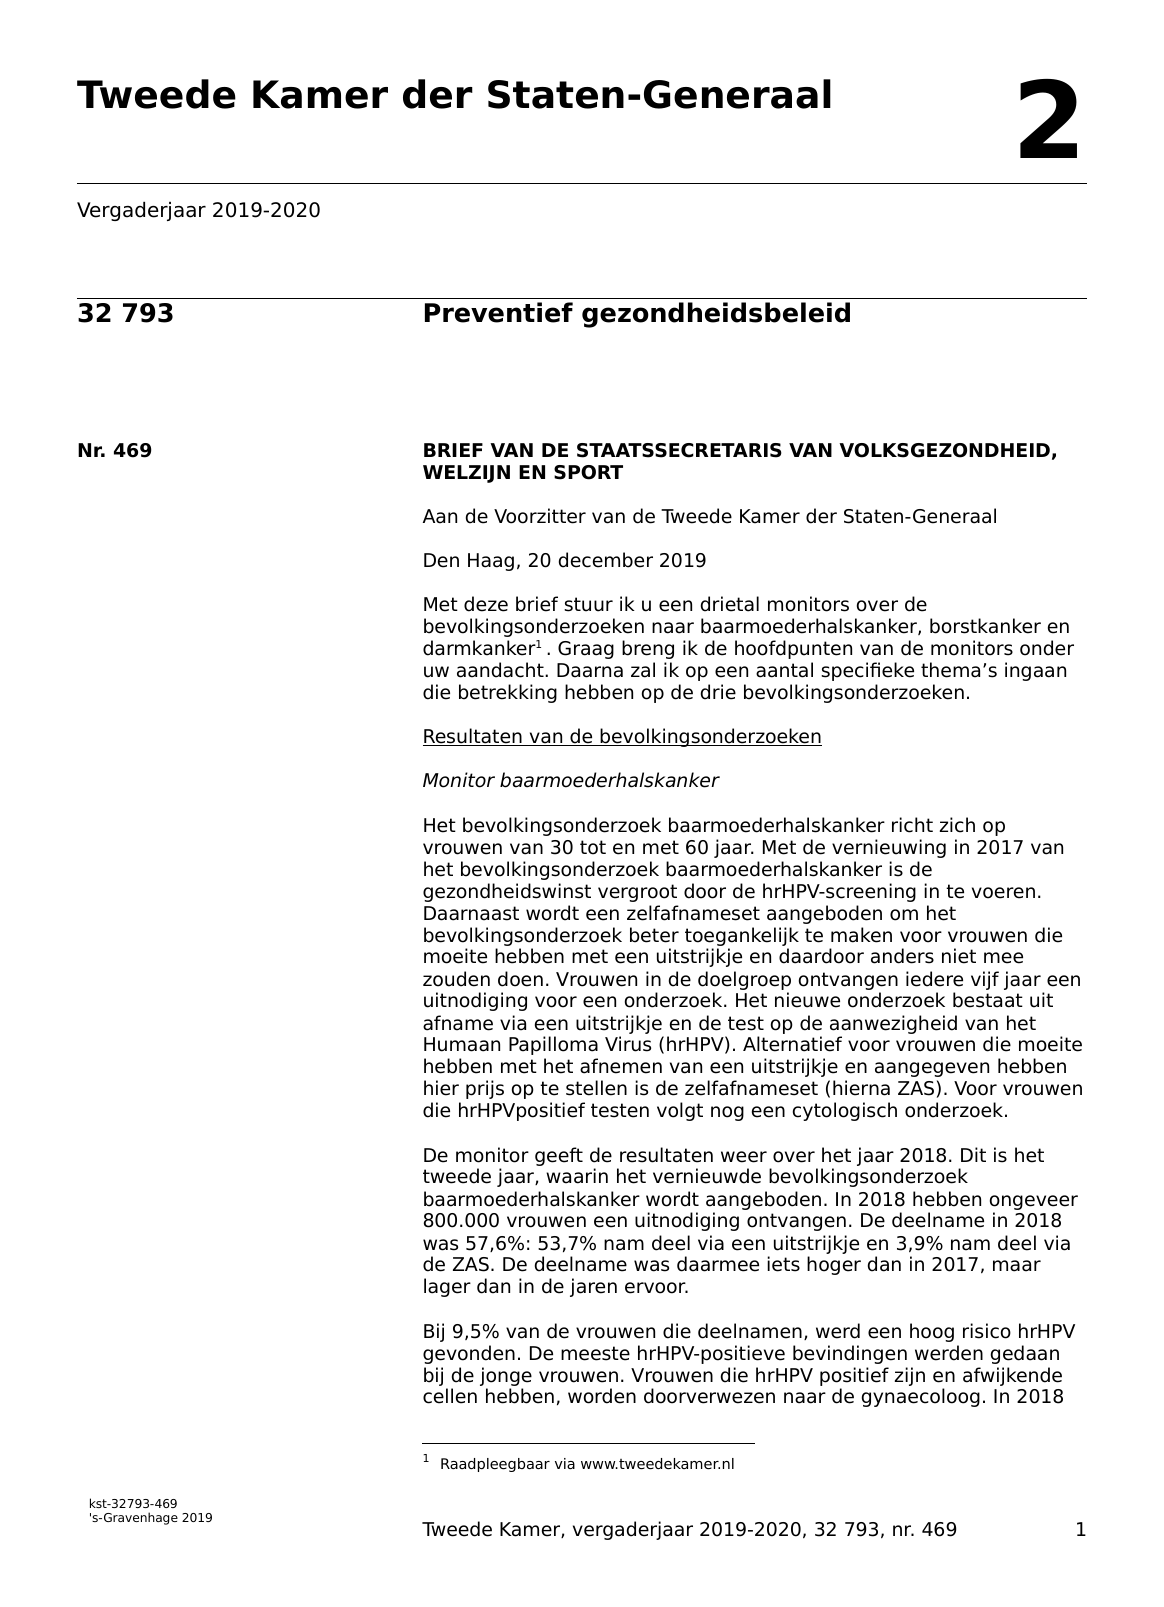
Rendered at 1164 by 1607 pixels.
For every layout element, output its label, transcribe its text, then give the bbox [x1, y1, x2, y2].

text Raadpleegbaar via www.tweedekamer.nl [422, 1452, 1087, 1474]
subtitle Resultaten van de bevolkingsonderzoeken [422, 726, 1087, 748]
table_cell Vergaderjaar 2019-2020 [77, 184, 1087, 298]
text De monitor geeft de resultaten weer over het jaar 2018. Dit is het tweede jaar, waarin het vernieuwde bevolkingsonderzoek baarmoederhalskanker wordt aangeboden. In 2018 hebben ongeveer 800.000 vrouwen een uitnodiging ontvangen. De deelname in 2018 was 57,6%: 53,7% nam deel via een uitstrijkje en 3,9% nam deel via de ZAS. De deelname was daarmee iets hoger dan in 2017, maar lager dan in de jaren ervoor. [422, 1144, 1087, 1298]
subtitle Monitor baarmoederhalskanker [422, 770, 1087, 792]
text Den Haag, 20 december 2019 [422, 550, 1087, 572]
text Aan de Voorzitter van de Tweede Kamer der Staten-Generaal [422, 506, 1087, 528]
text kst-32793-469 [88, 1497, 323, 1511]
text Met deze brief stuur ik u een drietal monitors over de bevolkingsonderzoeken naar baarmoederhalskanker, borstkanker en darmkanker. Graag breng ik de hoofdpunten van de monitors onder uw aandacht. Daarna zal ik op een aantal specifieke thema’s ingaan die betrekking hebben op de drie bevolkingsonderzoeken. [422, 594, 1087, 704]
table_header 2 [886, 59, 1087, 183]
text 's-Gravenhage 2019 [88, 1511, 323, 1525]
text Het bevolkingsonderzoek baarmoederhalskanker richt zich op vrouwen van 30 tot en met 60 jaar. Met de vernieuwing in 2017 van het bevolkingsonderzoek baarmoederhalskanker is de gezondheidswinst vergroot door de hrHPV-screening in te voeren. Daarnaast wordt een zelfafnameset aangeboden om het bevolkingsonderzoek beter toegankelijk te maken voor vrouwen die moeite hebben met een uitstrijkje en daardoor anders niet mee zouden doen. Vrouwen in de doelgroep ontvangen iedere vijf jaar een uitnodiging voor een onderzoek. Het nieuwe onderzoek bestaat uit afname via een uitstrijkje en de test op de aanwezigheid van het Humaan Papilloma Virus (hrHPV). Alternatief voor vrouwen die moeite hebben met het afnemen van een uitstrijkje en aangegeven hebben hier prijs op te stellen is de zelfafnameset (hierna ZAS). Voor vrouwen die hrHPVpositief testen volgt nog een cytologisch onderzoek. [422, 814, 1087, 1122]
subtitle Nr. 469 BRIEF VAN DE STAATSSECRETARIS VAN VOLKSGEZONDHEID, WELZIJN EN SPORT [77, 440, 1087, 484]
subtitle 32 793 Preventief gezondheidsbeleid [77, 299, 1087, 329]
table_header Tweede Kamer der Staten-Generaal [77, 59, 886, 183]
text Bij 9,5% van de vrouwen die deelnamen, werd een hoog risico hrHPV gevonden. De meeste hrHPV-positieve bevindingen werden gedaan bij de jonge vrouwen. Vrouwen die hrHPV positief zijn en afwijkende cellen hebben, worden doorverwezen naar de gynaecoloog. In 2018 [422, 1321, 1087, 1408]
